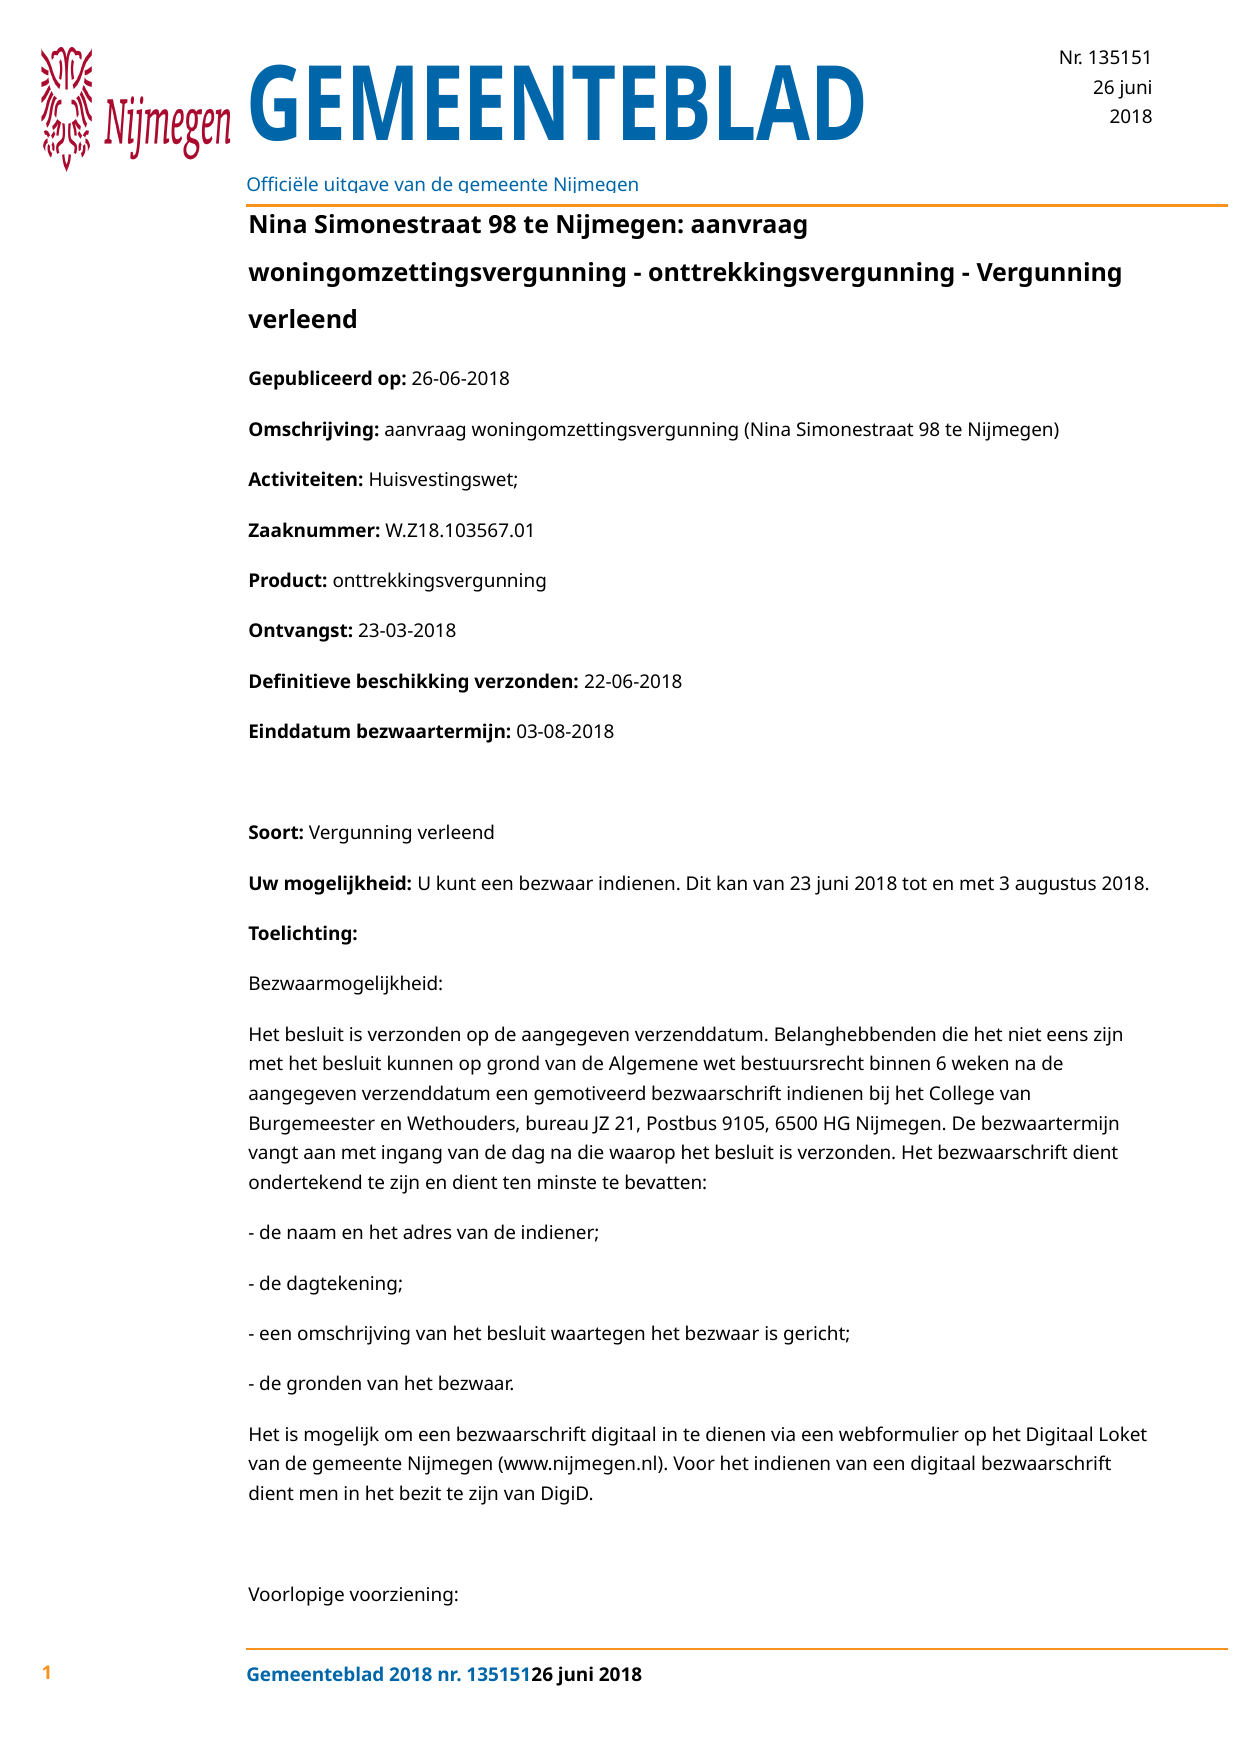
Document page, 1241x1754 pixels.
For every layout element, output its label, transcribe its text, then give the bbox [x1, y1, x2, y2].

text - een omschrijving van het besluit waartegen het bezwaar is gericht; [248, 1320, 1152, 1346]
text - de gronden van het bezwaar. [248, 1371, 1152, 1396]
text Nina Simonestraat 98 te Nijmegen: aanvraag woningomzettingsvergunning - onttrekkingsvergunning - Vergunning verleend [248, 207, 1152, 336]
text Bezwaarmogelijkheid: [248, 971, 1152, 996]
text Voorlopige voorziening: [248, 1581, 1152, 1607]
text Einddatum bezwaartermijn: 03-08-2018 [248, 718, 1152, 744]
text Het besluit is verzonden op de aangegeven verzenddatum. Belanghebbenden die het niet eens zijn met het besluit kunnen op grond van de Algemene wet bestuursrecht binnen 6 weken na de aangegeven verzenddatum een gemotiveerd bezwaarschrift indienen bij het College van Burgemeester en Wethouders, bureau JZ 21, Postbus 9105, 6500 HG Nijmegen. De bezwaartermijn vangt aan met ingang van de dag na die waarop het besluit is verzonden. Het bezwaarschrift dient ondertekend te zijn en dient ten minste te bevatten: [248, 1021, 1152, 1194]
text Gepubliceerd op: 26-06-2018 [248, 366, 1152, 391]
text Product: onttrekkingsvergunning [248, 567, 1152, 593]
text Toelichting: [248, 920, 1152, 946]
text Soort: Vergunning verleend [248, 819, 1152, 845]
text Omschrijving: aanvraag woningomzettingsvergunning (Nina Simonestraat 98 te Nijmegen) [248, 416, 1152, 442]
text Zaaknummer: W.Z18.103567.01 [248, 517, 1152, 542]
text Het is mogelijk om een bezwaarschrift digitaal in te dienen via een webformulier op het Digitaal Loket van de gemeente Nijmegen (www.nijmegen.nl). Voor het indienen van een digitaal bezwaarschrift dient men in het bezit te zijn van DigiD. [248, 1421, 1152, 1506]
text - de naam en het adres van de indiener; [248, 1219, 1152, 1245]
text Uw mogelijkheid: U kunt een bezwaar indienen. Dit kan van 23 juni 2018 tot en met 3 augustus 2018. [248, 870, 1152, 895]
text Activiteiten: Huisvestingswet; [248, 466, 1152, 492]
text - de dagtekening; [248, 1270, 1152, 1295]
picture [41, 47, 231, 172]
text Ontvangst: 23-03-2018 [248, 618, 1152, 643]
text Definitieve beschikking verzonden: 22-06-2018 [248, 668, 1152, 694]
